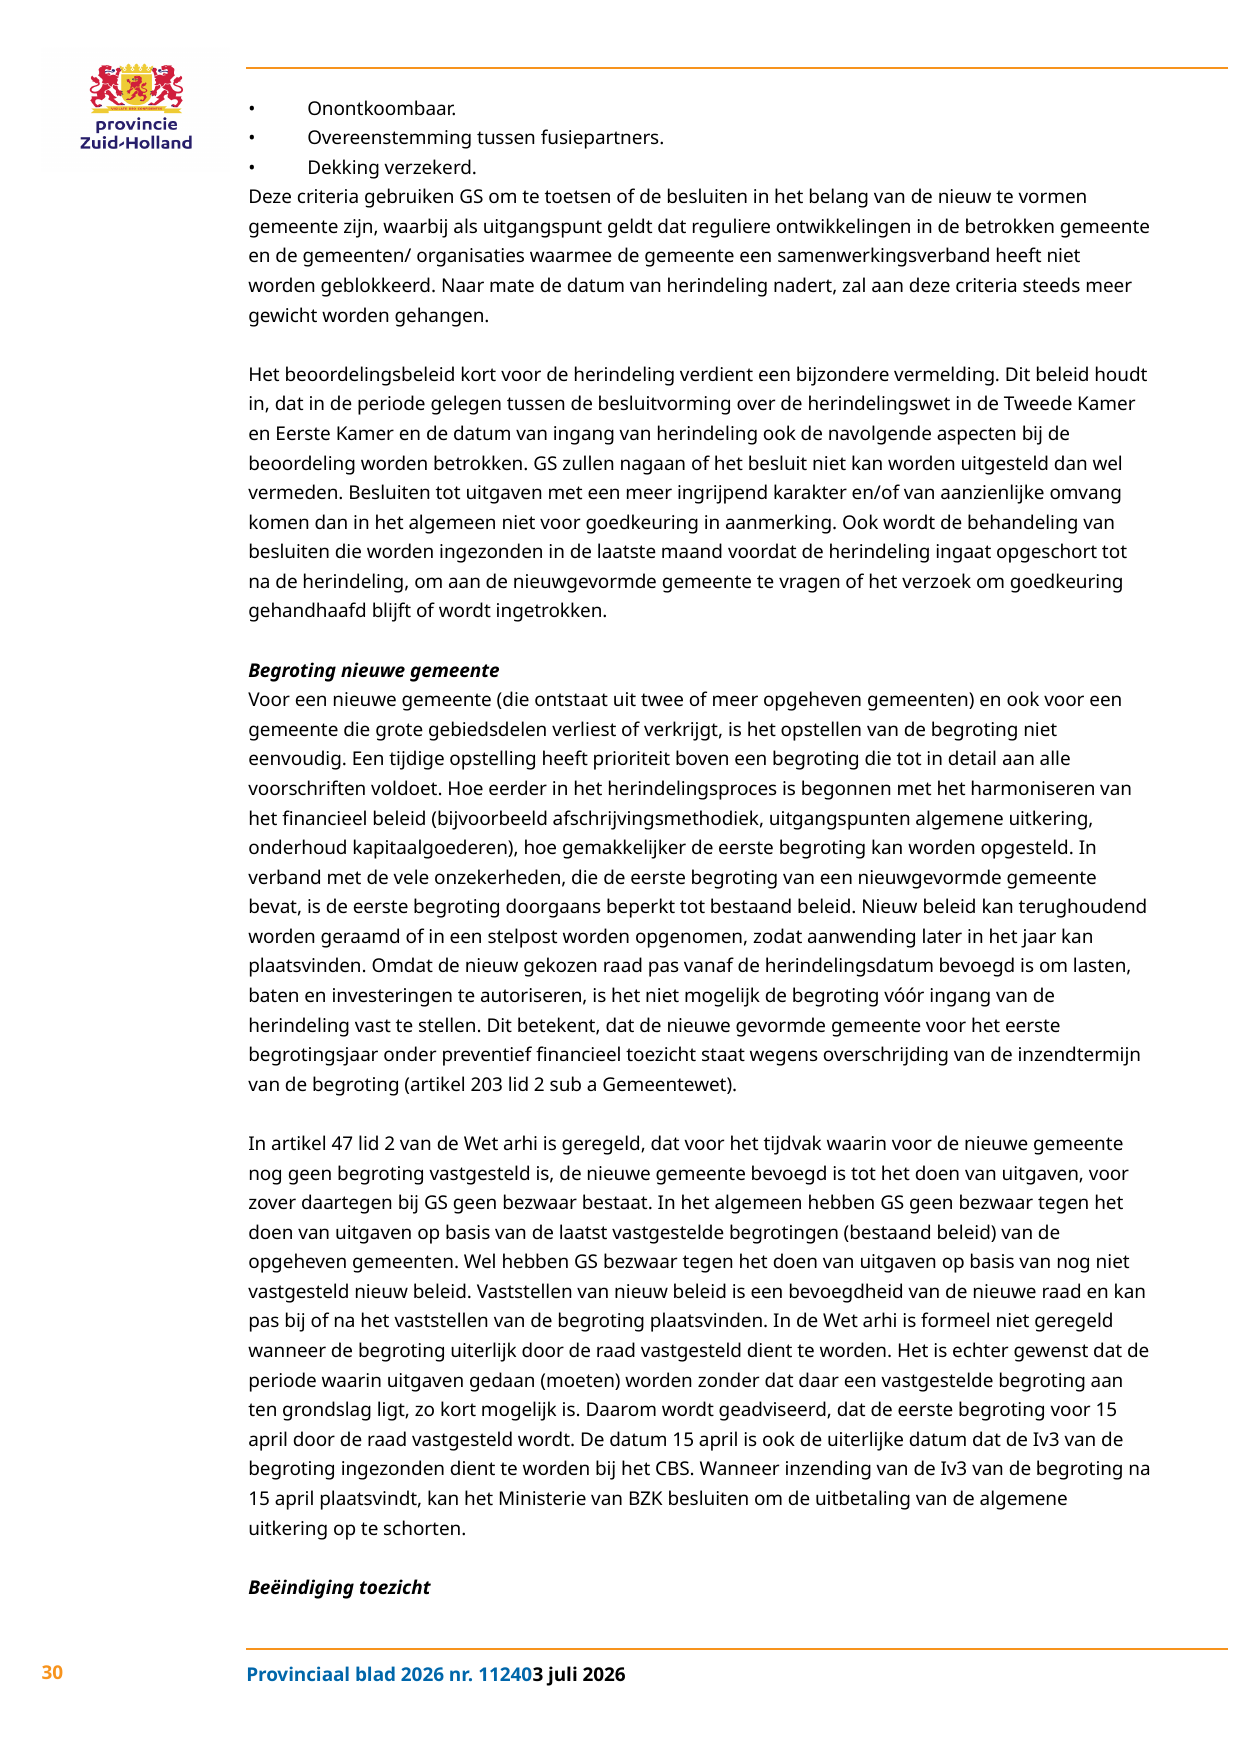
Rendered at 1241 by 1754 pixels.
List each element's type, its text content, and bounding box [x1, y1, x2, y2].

text Het beoordelingsbeleid kort voor de herindeling verdient een bijzondere vermelding. Dit beleid houdt in, dat in de periode gelegen tussen de besluitvorming over de herindelingswet in de Tweede Kamer en Eerste Kamer en de datum van ingang van herindeling ook de navolgende aspecten bij de beoordeling worden betrokken. GS zullen nagaan of het besluit niet kan worden uitgesteld dan wel vermeden. Besluiten tot uitgaven met een meer ingrijpend karakter en/of van aanzienlijke omvang komen dan in het algemeen niet voor goedkeuring in aanmerking. Ook wordt de behandeling van besluiten die worden ingezonden in de laatste maand voordat de herindeling ingaat opgeschort tot na de herindeling, om aan de nieuwgevormde gemeente te vragen of het verzoek om goedkeuring gehandhaafd blijft of wordt ingetrokken. [248, 361, 1152, 623]
text Deze criteria gebruiken GS om te toetsen of de besluiten in het belang van de nieuw te vormen gemeente zijn, waarbij als uitgangspunt geldt dat reguliere ontwikkelingen in de betrokken gemeente en de gemeenten/ organisaties waarmee de gemeente een samenwerkingsverband heeft niet worden geblokkeerd. Naar mate de datum van herindeling nadert, zal aan deze criteria steeds meer gewicht worden gehangen. [248, 183, 1152, 328]
text Begroting nieuwe gemeente [248, 657, 1152, 683]
text Beëindiging toezicht [248, 1574, 1152, 1600]
list Dekking verzekerd. [248, 154, 1152, 180]
text Voor een nieuwe gemeente (die ontstaat uit twee of meer opgeheven gemeenten) en ook voor een gemeente die grote gebiedsdelen verliest of verkrijgt, is het opstellen van de begroting niet eenvoudig. Een tijdige opstelling heeft prioriteit boven een begroting die tot in detail aan alle voorschriften voldoet. Hoe eerder in het herindelingsproces is begonnen met het harmoniseren van het financieel beleid (bijvoorbeeld afschrijvingsmethodiek, uitgangspunten algemene uitkering, onderhoud kapitaalgoederen), hoe gemakkelijker de eerste begroting kan worden opgesteld. In verband met de vele onzekerheden, die de eerste begroting van een nieuwgevormde gemeente bevat, is de eerste begroting doorgaans beperkt tot bestaand beleid. Nieuw beleid kan terughoudend worden geraamd of in een stelpost worden opgenomen, zodat aanwending later in het jaar kan plaatsvinden. Omdat de nieuw gekozen raad pas vanaf de herindelingsdatum bevoegd is om lasten, baten en investeringen te autoriseren, is het niet mogelijk de begroting vóór ingang van de herindeling vast te stellen. Dit betekent, dat de nieuwe gevormde gemeente voor het eerste begrotingsjaar onder preventief financieel toezicht staat wegens overschrijding van de inzendtermijn van de begroting (artikel 203 lid 2 sub a Gemeentewet). [248, 686, 1152, 1097]
picture [41, 47, 231, 172]
list Overeenstemming tussen fusiepartners. [248, 124, 1152, 150]
text In artikel 47 lid 2 van de Wet arhi is geregeld, dat voor het tijdvak waarin voor de nieuwe gemeente nog geen begroting vastgesteld is, de nieuwe gemeente bevoegd is tot het doen van uitgaven, voor zover daartegen bij GS geen bezwaar bestaat. In het algemeen hebben GS geen bezwaar tegen het doen van uitgaven op basis van de laatst vastgestelde begrotingen (bestaand beleid) van de opgeheven gemeenten. Wel hebben GS bezwaar tegen het doen van uitgaven op basis van nog niet vastgesteld nieuw beleid. Vaststellen van nieuw beleid is een bevoegdheid van de nieuwe raad en kan pas bij of na het vaststellen van de begroting plaatsvinden. In de Wet arhi is formeel niet geregeld wanneer de begroting uiterlijk door de raad vastgesteld dient te worden. Het is echter gewenst dat de periode waarin uitgaven gedaan (moeten) worden zonder dat daar een vastgestelde begroting aan ten grondslag ligt, zo kort mogelijk is. Daarom wordt geadviseerd, dat de eerste begroting voor 15 april door de raad vastgesteld wordt. De datum 15 april is ook de uiterlijke datum dat de Iv3 van de begroting ingezonden dient te worden bij het CBS. Wanneer inzending van de Iv3 van de begroting na 15 april plaatsvindt, kan het Ministerie van BZK besluiten om de uitbetaling van de algemene uitkering op te schorten. [248, 1130, 1152, 1541]
list Onontkoombaar. [248, 95, 1152, 121]
